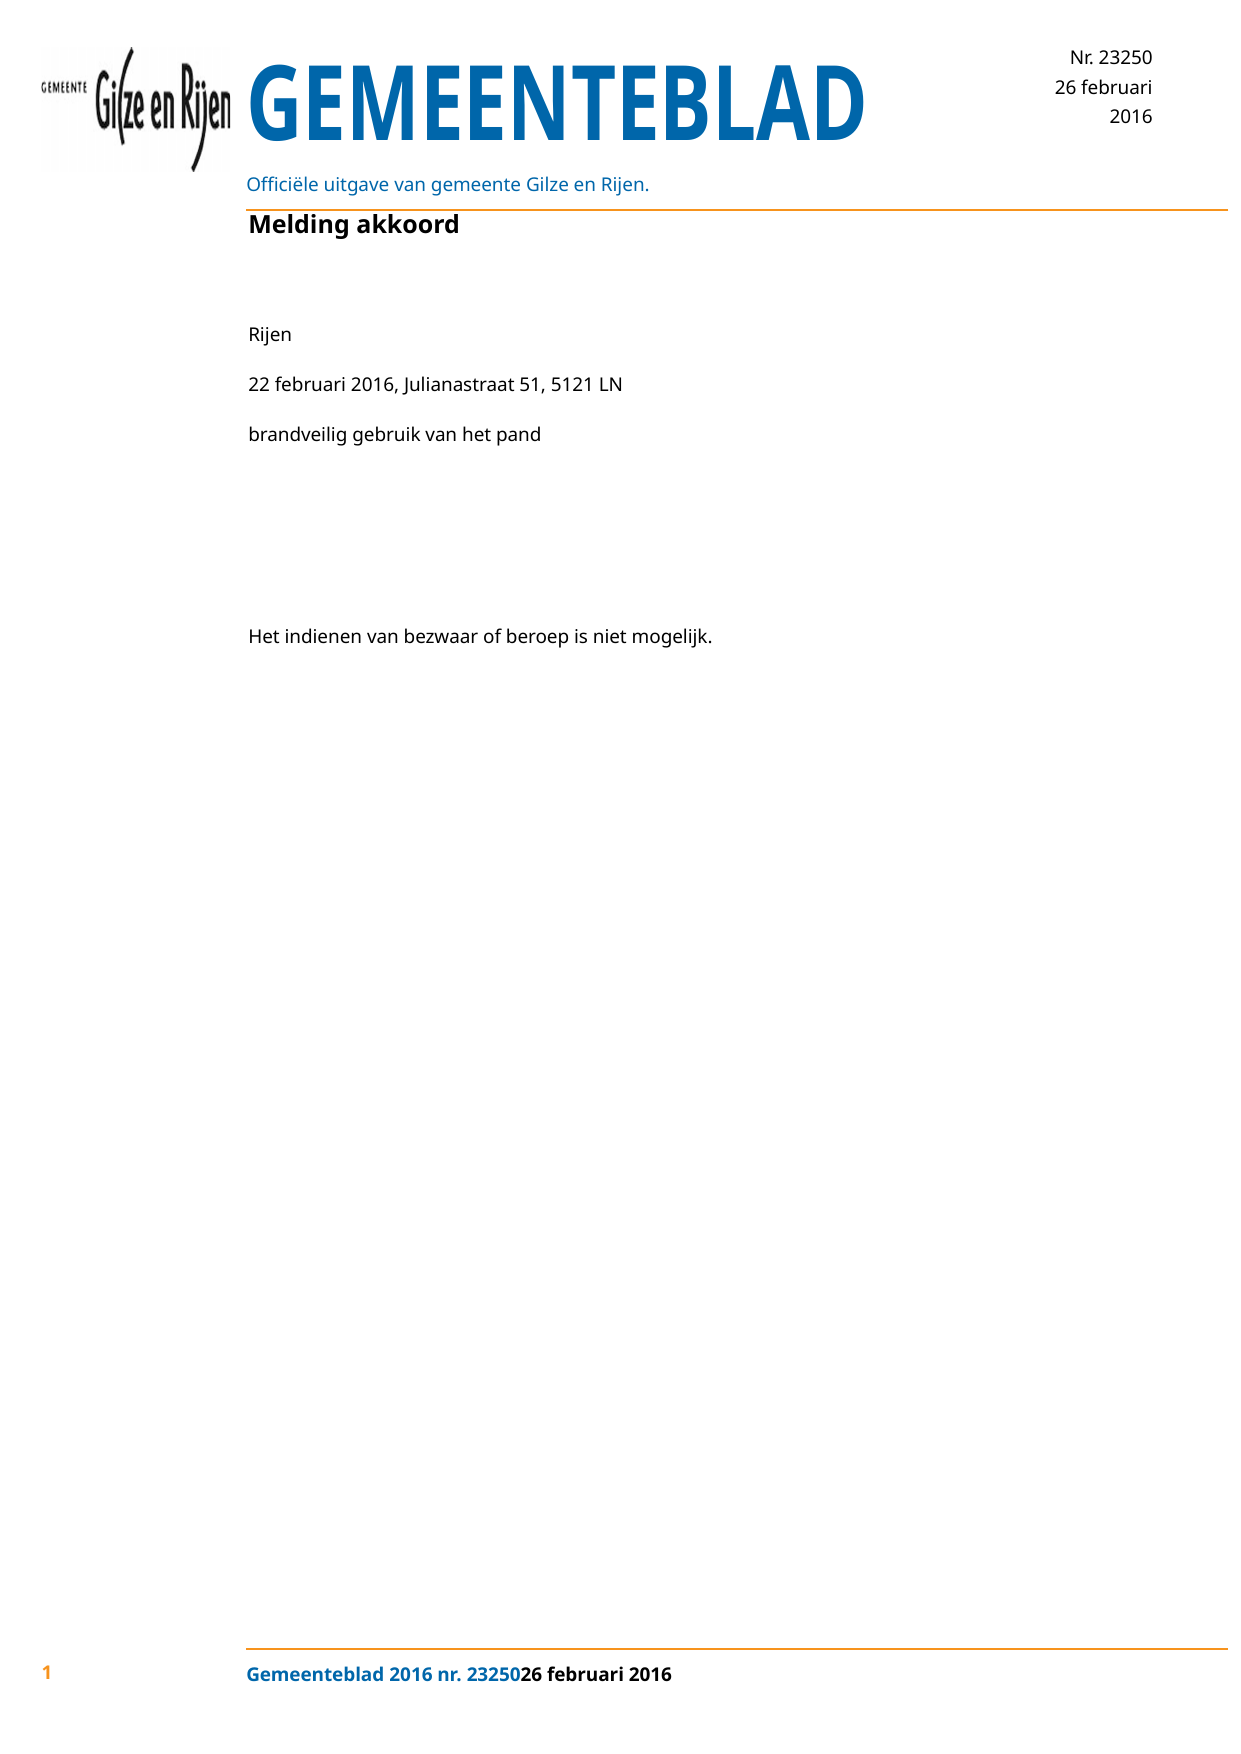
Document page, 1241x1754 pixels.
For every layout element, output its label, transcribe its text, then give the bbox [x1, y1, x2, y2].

picture [41, 47, 231, 172]
text Rijen [248, 321, 1152, 346]
text 22 februari 2016, Julianastraat 51, 5121 LN [248, 371, 1152, 397]
text brandveilig gebruik van het pand [248, 422, 1152, 447]
text Melding akkoord [248, 211, 1152, 241]
text Het indienen van bezwaar of beroep is niet mogelijk. [248, 623, 1152, 649]
